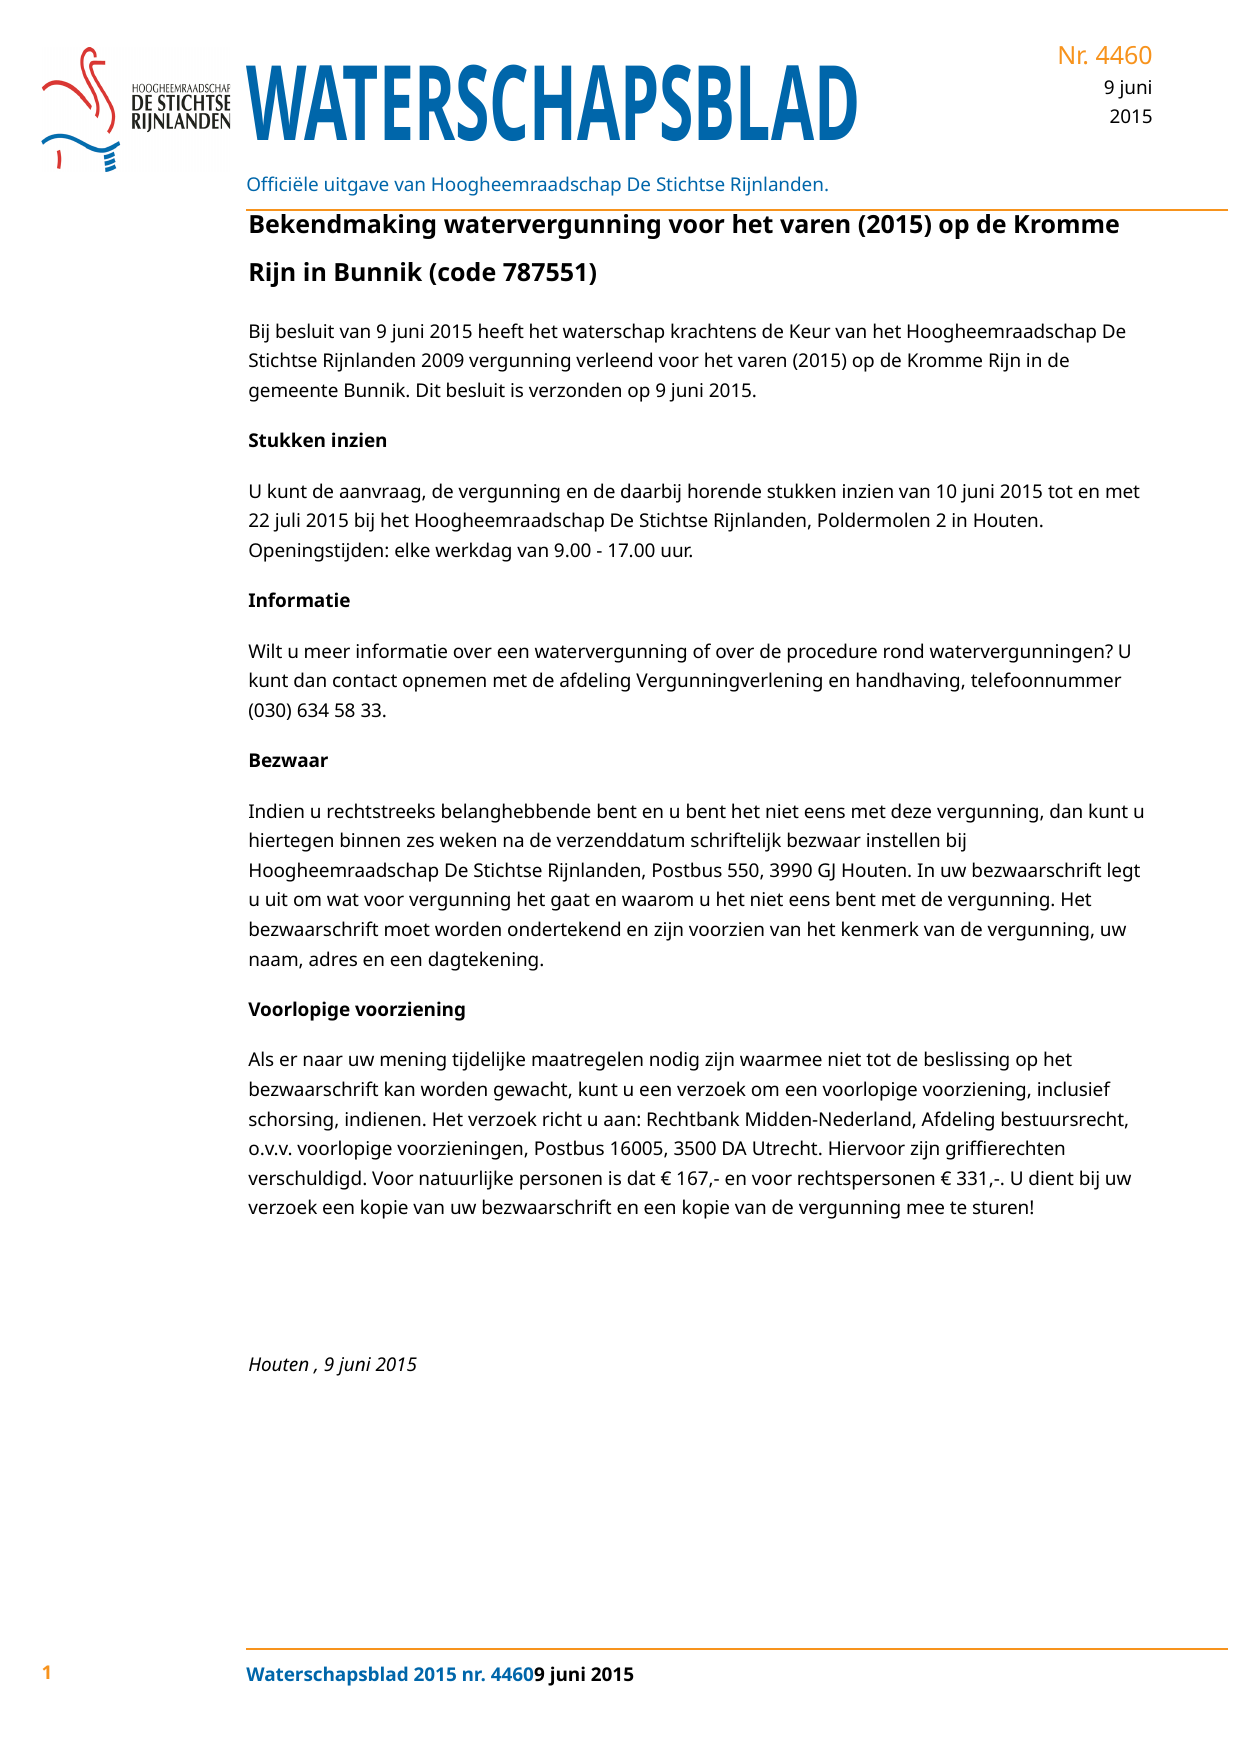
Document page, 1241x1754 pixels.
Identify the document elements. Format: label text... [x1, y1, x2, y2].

text Bekendmaking watervergunning voor het varen (2015) op de Kromme Rijn in Bunnik (code 787551) [248, 211, 1152, 288]
text Stukken inzien [248, 427, 1152, 453]
picture [41, 47, 231, 172]
text Houten , 9 juni 2015 [248, 1351, 1152, 1376]
text Indien u rechtstreeks belanghebbende bent en u bent het niet eens met deze vergunning, dan kunt u hiertegen binnen zes weken na de verzenddatum schriftelijk bezwaar instellen bij Hoogheemraadschap De Stichtse Rijnlanden, Postbus 550, 3990 GJ Houten. In uw bezwaarschrift legt u uit om wat voor vergunning het gaat en waarom u het niet eens bent met de vergunning. Het bezwaarschrift moet worden ondertekend en zijn voorzien van het kenmerk van de vergunning, uw naam, adres en een dagtekening. [248, 798, 1152, 972]
text U kunt de aanvraag, de vergunning en de daarbij horende stukken inzien van 10 juni 2015 tot en met 22 juli 2015 bij het Hoogheemraadschap De Stichtse Rijnlanden, Poldermolen 2 in Houten. Openingstijden: elke werkdag van 9.00 - 17.00 uur. [248, 478, 1152, 563]
text Bij besluit van 9 juni 2015 heeft het waterschap krachtens de Keur van het Hoogheemraadschap De Stichtse Rijnlanden 2009 vergunning verleend voor het varen (2015) op de Kromme Rijn in de gemeente Bunnik. Dit besluit is verzonden op 9 juni 2015. [248, 318, 1152, 403]
text Als er naar uw mening tijdelijke maatregelen nodig zijn waarmee niet tot de beslissing op het bezwaarschrift kan worden gewacht, kunt u een verzoek om een voorlopige voorziening, inclusief schorsing, indienen. Het verzoek richt u aan: Rechtbank Midden-Nederland, Afdeling bestuursrecht, o.v.v. voorlopige voorzieningen, Postbus 16005, 3500 DA Utrecht. Hiervoor zijn griffierechten verschuldigd. Voor natuurlijke personen is dat € 167,- en voor rechtspersonen € 331,-. U dient bij uw verzoek een kopie van uw bezwaarschrift en een kopie van de vergunning mee te sturen! [248, 1047, 1152, 1220]
text Informatie [248, 587, 1152, 613]
text Bezwaar [248, 747, 1152, 773]
text Wilt u meer informatie over een watervergunning of over de procedure rond watervergunningen? U kunt dan contact opnemen met de afdeling Vergunningverlening en handhaving, telefoonnummer (030) 634 58 33. [248, 638, 1152, 723]
text Voorlopige voorziening [248, 996, 1152, 1022]
